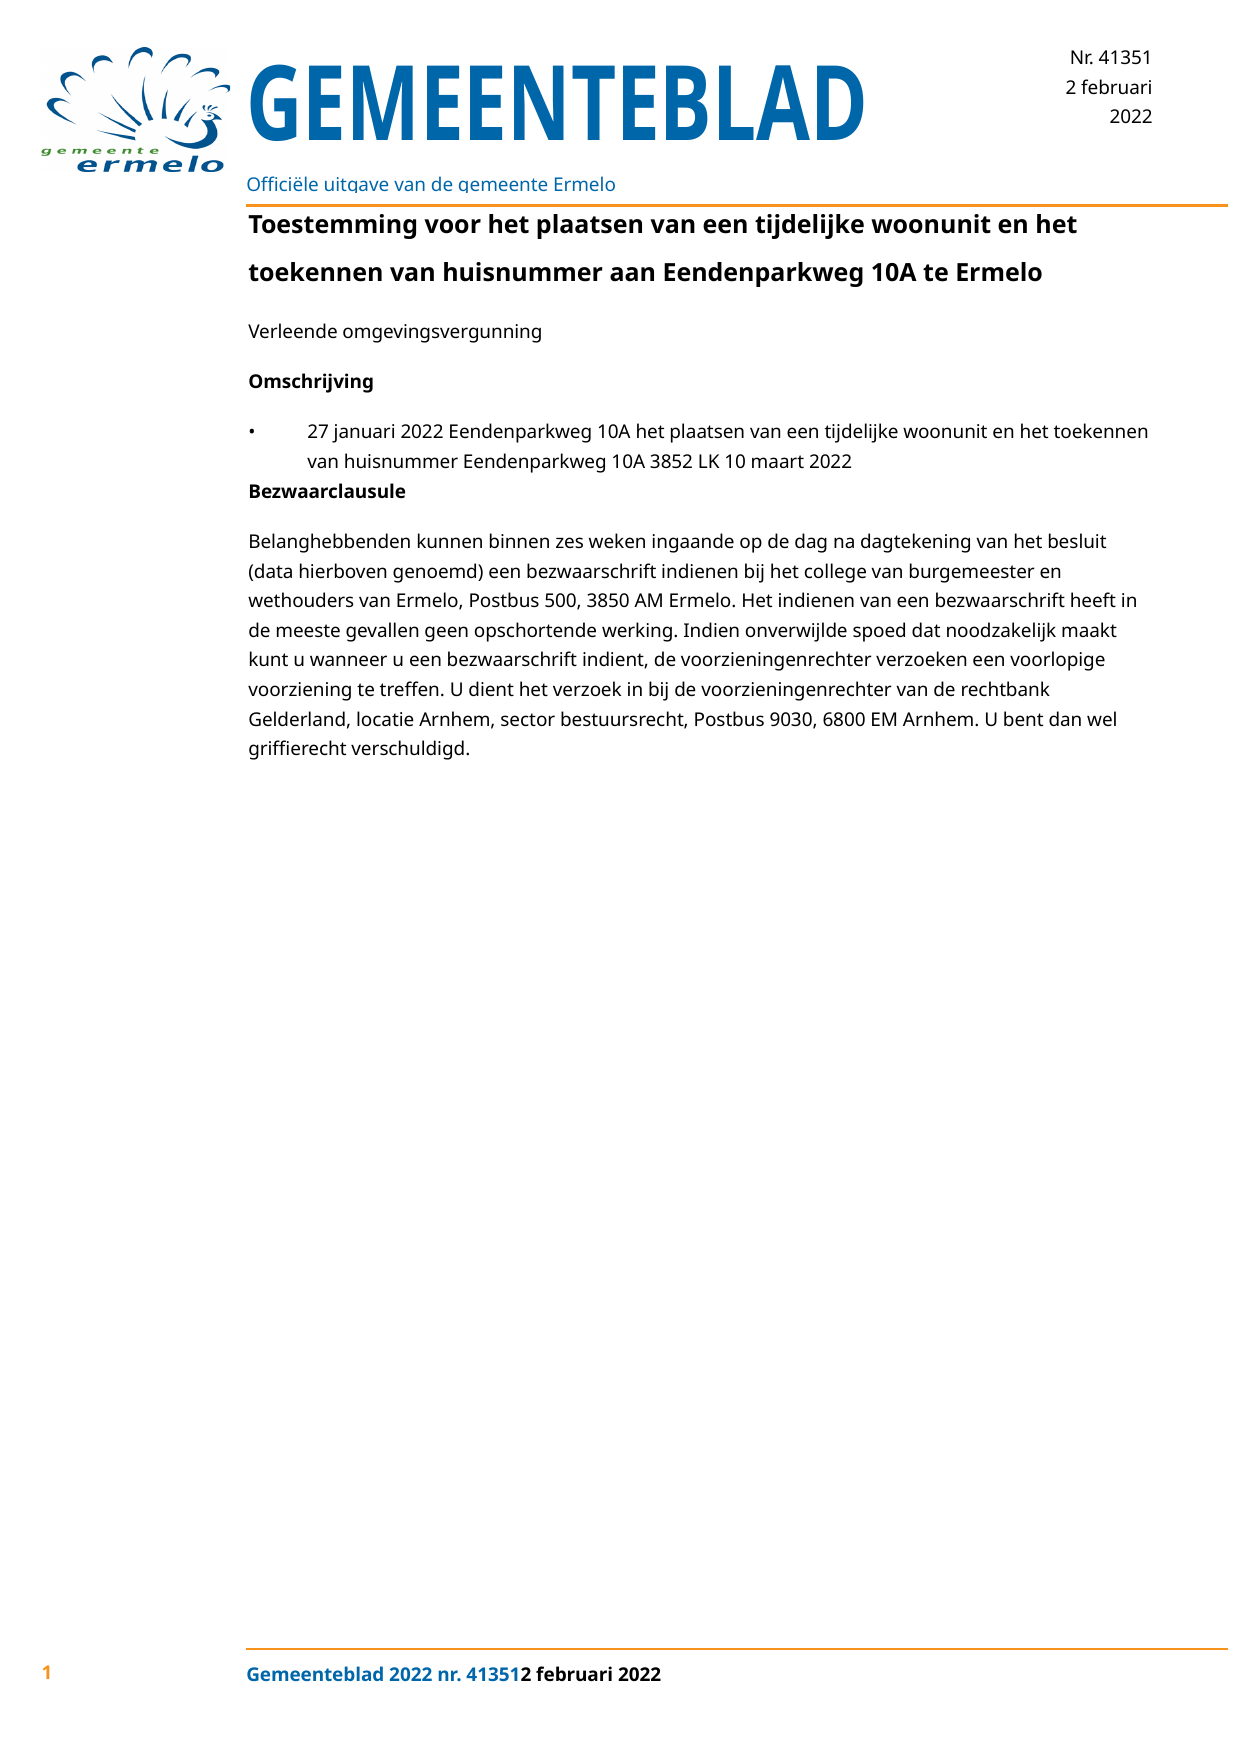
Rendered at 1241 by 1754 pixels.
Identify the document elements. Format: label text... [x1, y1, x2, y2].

text Belanghebbenden kunnen binnen zes weken ingaande op de dag na dagtekening van het besluit (data hierboven genoemd) een bezwaarschrift indienen bij het college van burgemeester en wethouders van Ermelo, Postbus 500, 3850 AM Ermelo. Het indienen van een bezwaarschrift heeft in de meeste gevallen geen opschortende werking. Indien onverwijlde spoed dat noodzakelijk maakt kunt u wanneer u een bezwaarschrift indient, de voorzieningenrechter verzoeken een voorlopige voorziening te treffen. U dient het verzoek in bij de voorzieningenrechter van de rechtbank Gelderland, locatie Arnhem, sector bestuursrecht, Postbus 9030, 6800 EM Arnhem. U bent dan wel griffierecht verschuldigd. [248, 528, 1152, 761]
text Toestemming voor het plaatsen van een tijdelijke woonunit en het toekennen van huisnummer aan Eendenparkweg 10A te Ermelo [248, 207, 1152, 288]
text Verleende omgevingsvergunning [248, 318, 1152, 344]
picture [41, 47, 231, 172]
text Omschrijving [248, 368, 1152, 394]
list 27 januari 2022 Eendenparkweg 10A het plaatsen van een tijdelijke woonunit en het toekennen van huisnummer Eendenparkweg 10A 3852 LK 10 maart 2022 [248, 419, 1152, 474]
text Bezwaarclausule [248, 478, 1152, 504]
